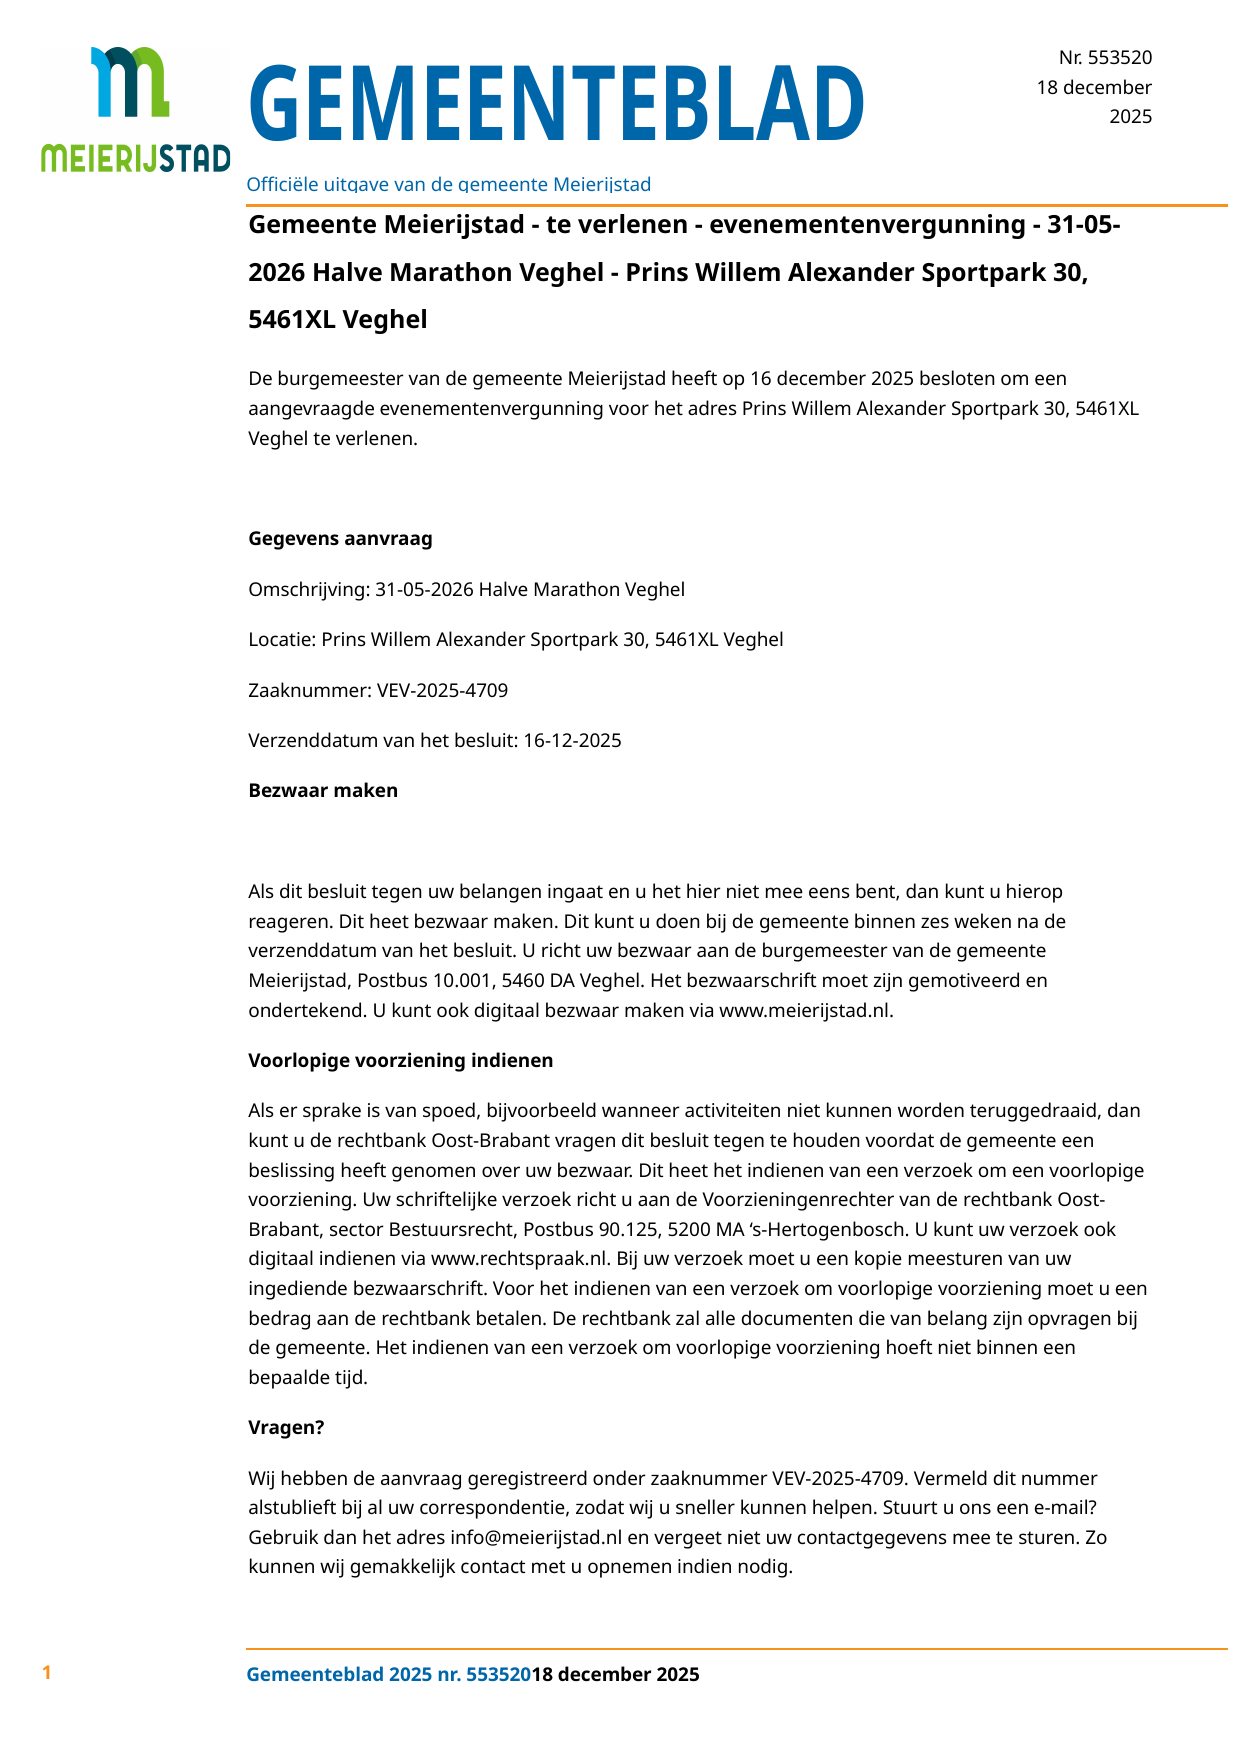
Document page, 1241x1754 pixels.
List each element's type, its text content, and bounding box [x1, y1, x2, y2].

text Verzenddatum van het besluit: 16-12-2025 [248, 727, 1152, 753]
text Vragen? [248, 1414, 1152, 1440]
text Als er sprake is van spoed, bijvoorbeeld wanneer activiteiten niet kunnen worden teruggedraaid, dan kunt u de rechtbank Oost-Brabant vragen dit besluit tegen te houden voordat de gemeente een beslissing heeft genomen over uw bezwaar. Dit heet het indienen van een verzoek om een voorlopige voorziening. Uw schriftelijke verzoek richt u aan de Voorzieningenrechter van de rechtbank Oost-Brabant, sector Bestuursrecht, Postbus 90.125, 5200 MA ‘s-Hertogenbosch. U kunt uw verzoek ook digitaal indienen via www.rechtspraak.nl. Bij uw verzoek moet u een kopie meesturen van uw ingediende bezwaarschrift. Voor het indienen van een verzoek om voorlopige voorziening moet u een bedrag aan de rechtbank betalen. De rechtbank zal alle documenten die van belang zijn opvragen bij de gemeente. Het indienen van een verzoek om voorlopige voorziening hoeft niet binnen een bepaalde tijd. [248, 1098, 1152, 1389]
text Zaaknummer: VEV-2025-4709 [248, 677, 1152, 702]
text Bezwaar maken [248, 778, 1152, 803]
text Locatie: Prins Willem Alexander Sportpark 30, 5461XL Veghel [248, 626, 1152, 652]
text Omschrijving: 31-05-2026 Halve Marathon Veghel [248, 576, 1152, 602]
text Gemeente Meierijstad - te verlenen - evenementenvergunning - 31-05-2026 Halve Marathon Veghel - Prins Willem Alexander Sportpark 30, 5461XL Veghel [248, 207, 1152, 336]
text Wij hebben de aanvraag geregistreerd onder zaaknummer VEV-2025-4709. Vermeld dit nummer alstublieft bij al uw correspondentie, zodat wij u sneller kunnen helpen. Stuurt u ons een e-mail? Gebruik dan het adres info@meierijstad.nl en vergeet niet uw contactgegevens mee te sturen. Zo kunnen wij gemakkelijk contact met u opnemen indien nodig. [248, 1465, 1152, 1579]
text Als dit besluit tegen uw belangen ingaat en u het hier niet mee eens bent, dan kunt u hierop reageren. Dit heet bezwaar maken. Dit kunt u doen bij de gemeente binnen zes weken na de verzenddatum van het besluit. U richt uw bezwaar aan de burgemeester van de gemeente Meierijstad, Postbus 10.001, 5460 DA Veghel. Het bezwaarschrift moet zijn gemotiveerd en ondertekend. U kunt ook digitaal bezwaar maken via www.meierijstad.nl. [248, 878, 1152, 1022]
picture [41, 47, 231, 172]
text De burgemeester van de gemeente Meierijstad heeft op 16 december 2025 besloten om een aangevraagde evenementenvergunning voor het adres Prins Willem Alexander Sportpark 30, 5461XL Veghel te verlenen. [248, 366, 1152, 450]
text Voorlopige voorziening indienen [248, 1047, 1152, 1073]
text Gegevens aanvraag [248, 526, 1152, 551]
